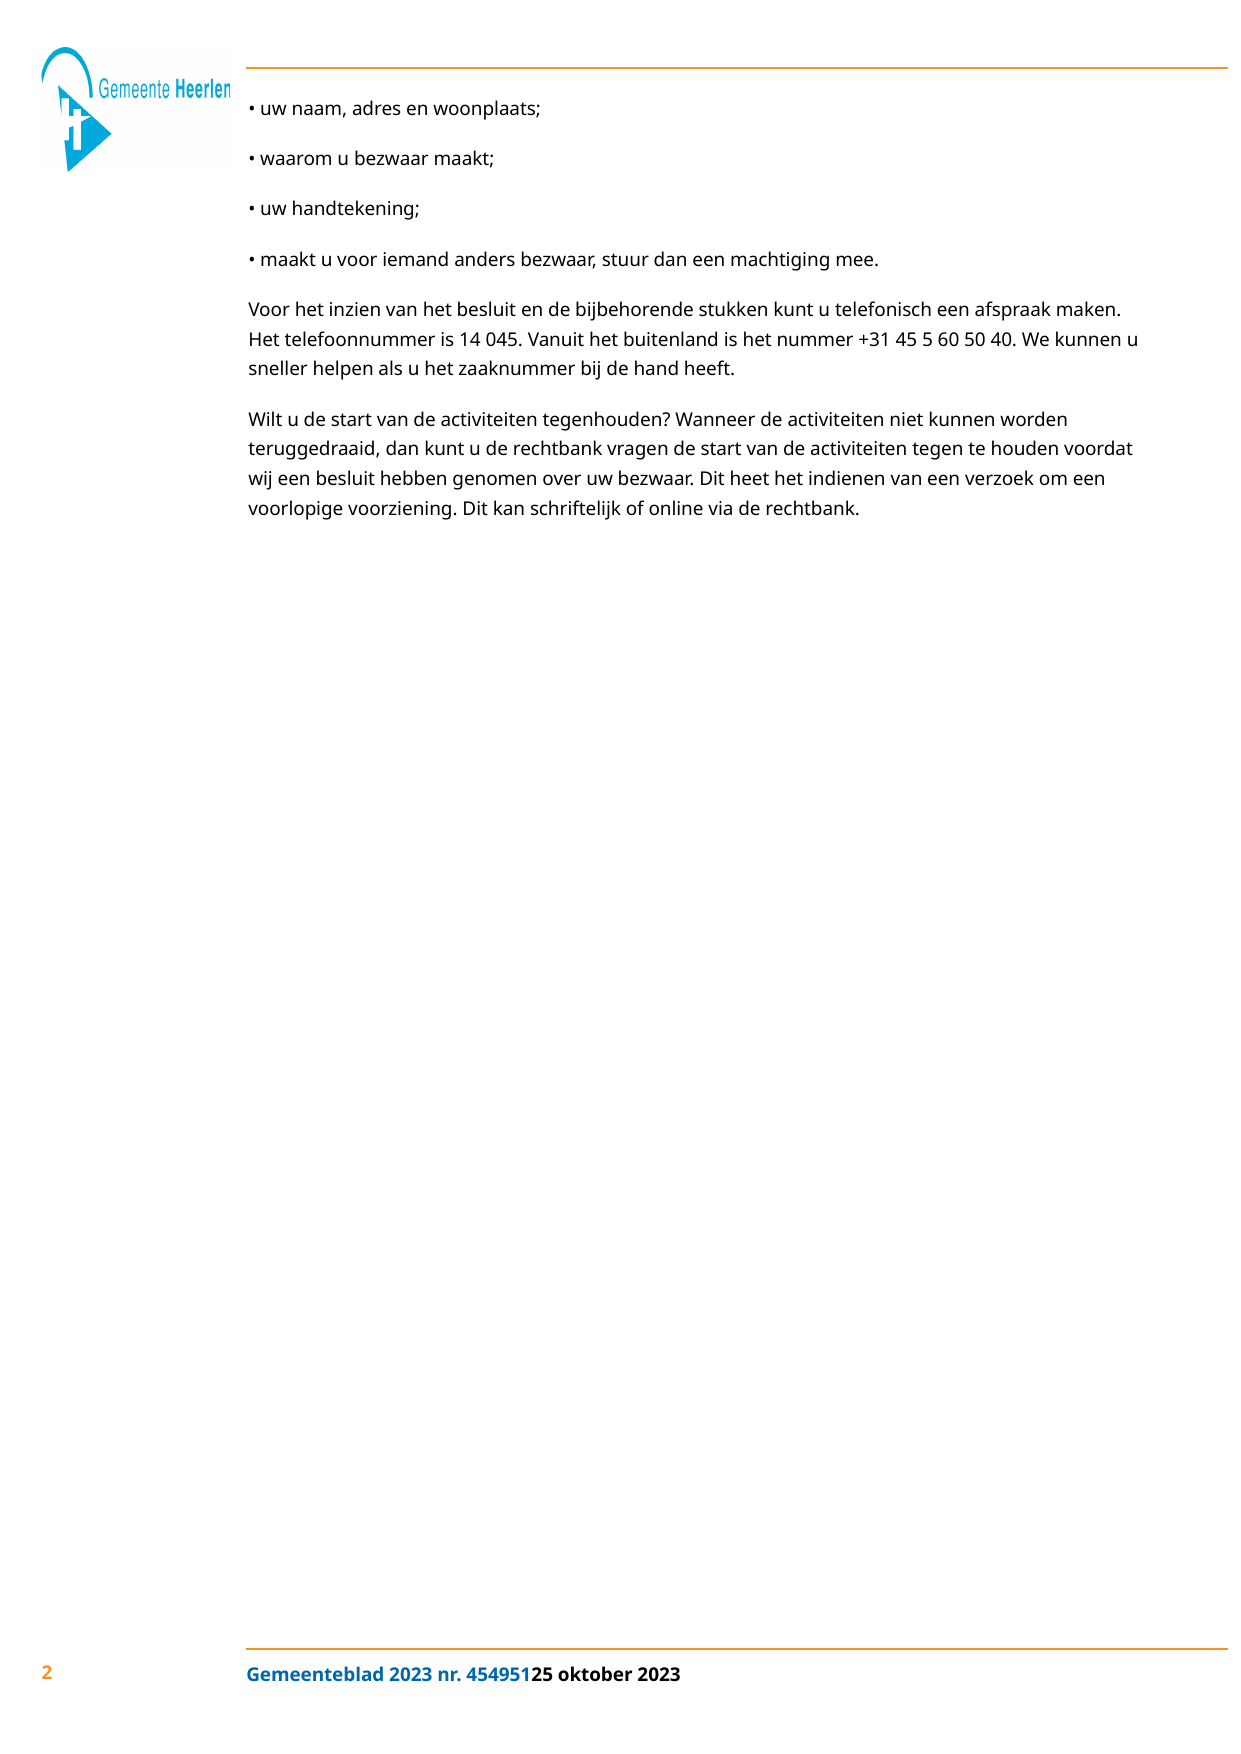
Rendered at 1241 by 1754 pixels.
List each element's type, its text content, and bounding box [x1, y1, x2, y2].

text • maakt u voor iemand anders bezwaar, stuur dan een machtiging mee. [248, 246, 1152, 272]
text • uw handtekening; [248, 196, 1152, 221]
text • waarom u bezwaar maakt; [248, 145, 1152, 171]
text Wilt u de start van de activiteiten tegenhouden? Wanneer de activiteiten niet kunnen worden teruggedraaid, dan kunt u de rechtbank vragen de start van de activiteiten tegen te houden voordat wij een besluit hebben genomen over uw bezwaar. Dit heet het indienen van een verzoek om een voorlopige voorziening. Dit kan schriftelijk of online via de rechtbank. [248, 406, 1152, 521]
text Voor het inzien van het besluit en de bijbehorende stukken kunt u telefonisch een afspraak maken. Het telefoonnummer is 14 045. Vanuit het buitenland is het nummer +31 45 5 60 50 40. We kunnen u sneller helpen als u het zaaknummer bij de hand heeft. [248, 296, 1152, 381]
picture [41, 47, 59, 70]
text • uw naam, adres en woonplaats; [248, 95, 1152, 121]
picture [41, 47, 231, 172]
